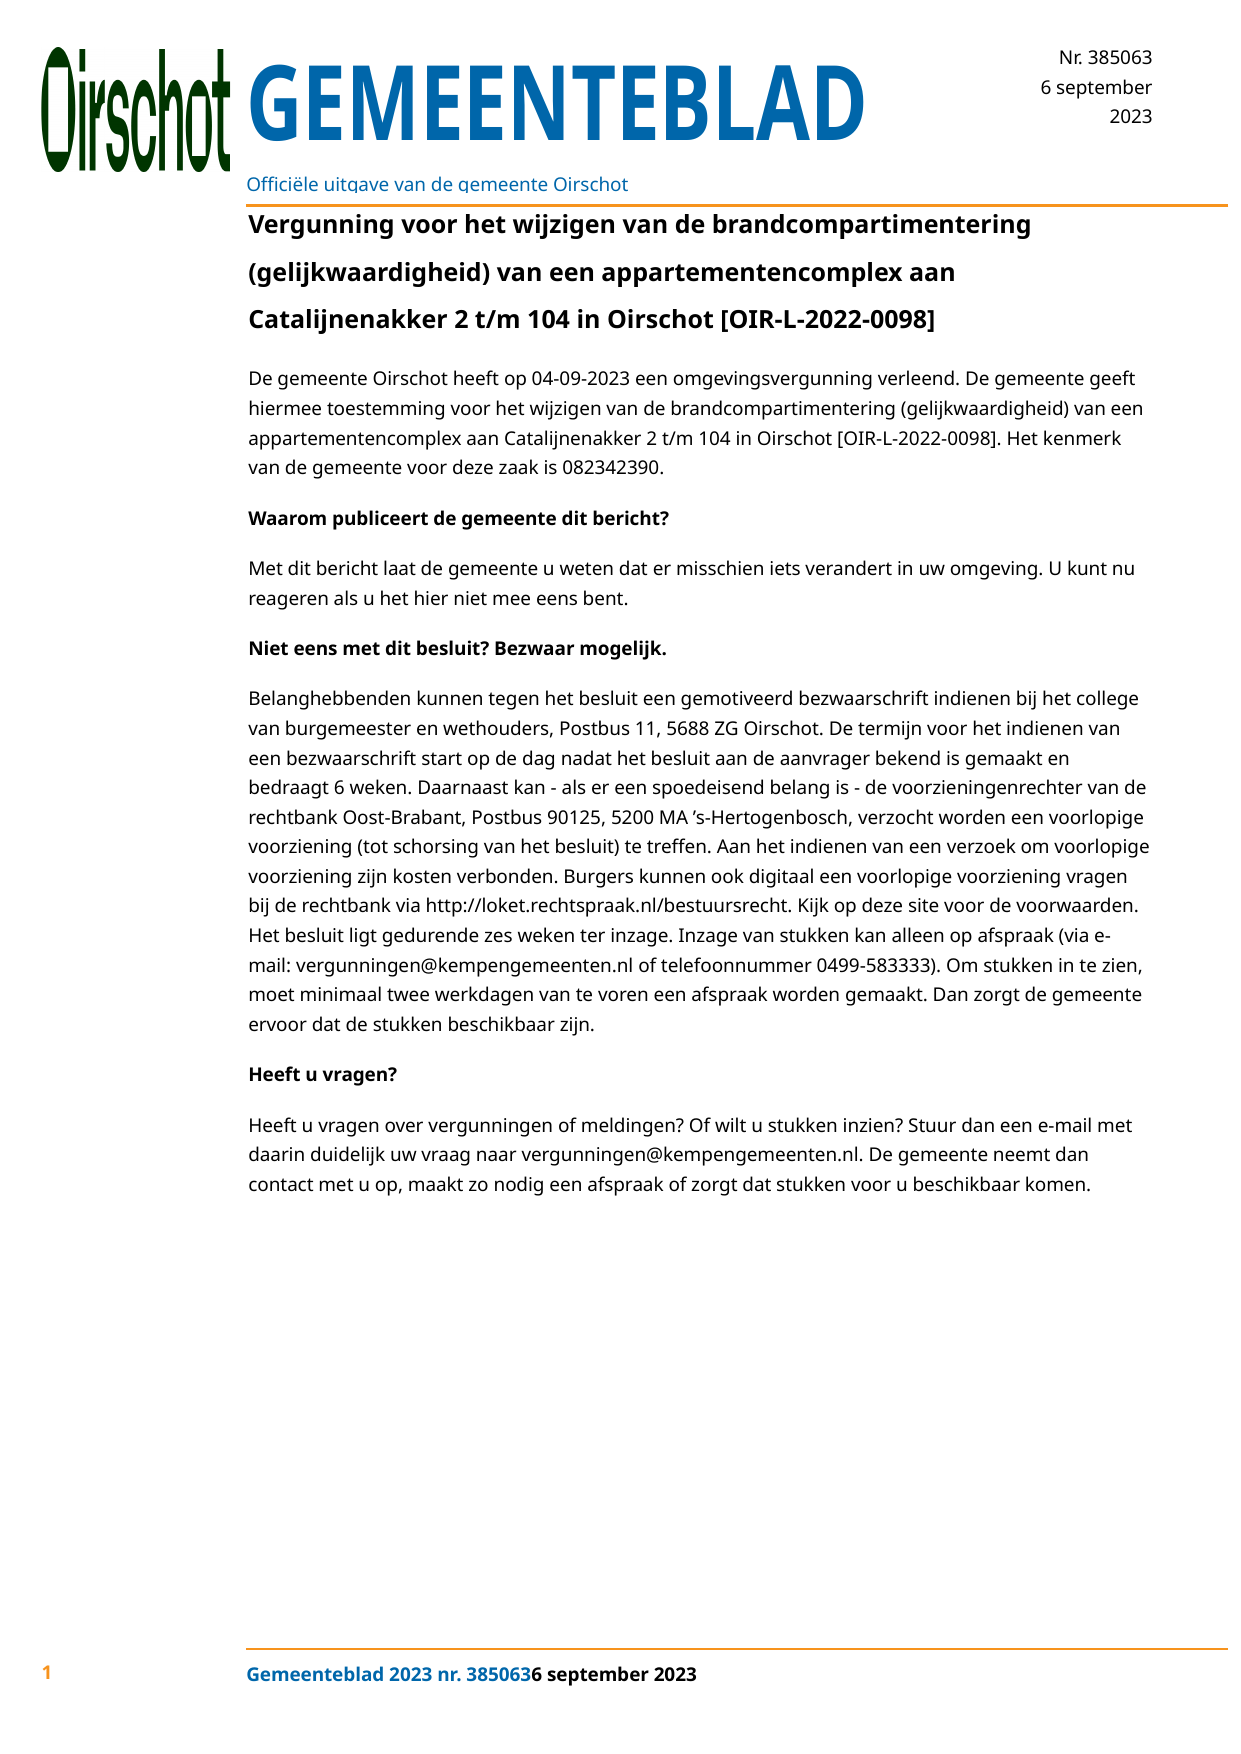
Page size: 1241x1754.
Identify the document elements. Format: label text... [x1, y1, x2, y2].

text Heeft u vragen? [248, 1061, 1152, 1087]
text Met dit bericht laat de gemeente u weten dat er misschien iets verandert in uw omgeving. U kunt nu reageren als u het hier niet mee eens bent. [248, 555, 1152, 610]
text Vergunning voor het wijzigen van de brandcompartimentering (gelijkwaardigheid) van een appartementencomplex aan Catalijnenakker 2 t/m 104 in Oirschot [OIR-L-2022-0098] [248, 207, 1152, 336]
picture [41, 47, 231, 172]
text Niet eens met dit besluit? Bezwaar mogelijk. [248, 635, 1152, 661]
text Heeft u vragen over vergunningen of meldingen? Of wilt u stukken inzien? Stuur dan een e-mail met daarin duidelijk uw vraag naar vergunningen@kempengemeenten.nl. De gemeente neemt dan contact met u op, maakt zo nodig een afspraak of zorgt dat stukken voor u beschikbaar komen. [248, 1112, 1152, 1197]
text Waarom publiceert de gemeente dit bericht? [248, 505, 1152, 530]
text De gemeente Oirschot heeft op 04-09-2023 een omgevingsvergunning verleend. De gemeente geeft hiermee toestemming voor het wijzigen van de brandcompartimentering (gelijkwaardigheid) van een appartementencomplex aan Catalijnenakker 2 t/m 104 in Oirschot [OIR-L-2022-0098]. Het kenmerk van de gemeente voor deze zaak is 082342390. [248, 366, 1152, 480]
text Belanghebbenden kunnen tegen het besluit een gemotiveerd bezwaarschrift indienen bij het college van burgemeester en wethouders, Postbus 11, 5688 ZG Oirschot. De termijn voor het indienen van een bezwaarschrift start op de dag nadat het besluit aan de aanvrager bekend is gemaakt en bedraagt 6 weken. Daarnaast kan - als er een spoedeisend belang is - de voorzieningenrechter van de rechtbank Oost-Brabant, Postbus 90125, 5200 MA ’s-Hertogenbosch, verzocht worden een voorlopige voorziening (tot schorsing van het besluit) te treffen. Aan het indienen van een verzoek om voorlopige voorziening zijn kosten verbonden. Burgers kunnen ook digitaal een voorlopige voorziening vragen bij de rechtbank via http://loket.rechtspraak.nl/bestuursrecht. Kijk op deze site voor de voorwaarden. Het besluit ligt gedurende zes weken ter inzage. Inzage van stukken kan alleen op afspraak (via e-mail: vergunningen@kempengemeenten.nl of telefoonnummer 0499-583333). Om stukken in te zien, moet minimaal twee werkdagen van te voren een afspraak worden gemaakt. Dan zorgt de gemeente ervoor dat de stukken beschikbaar zijn. [248, 686, 1152, 1037]
